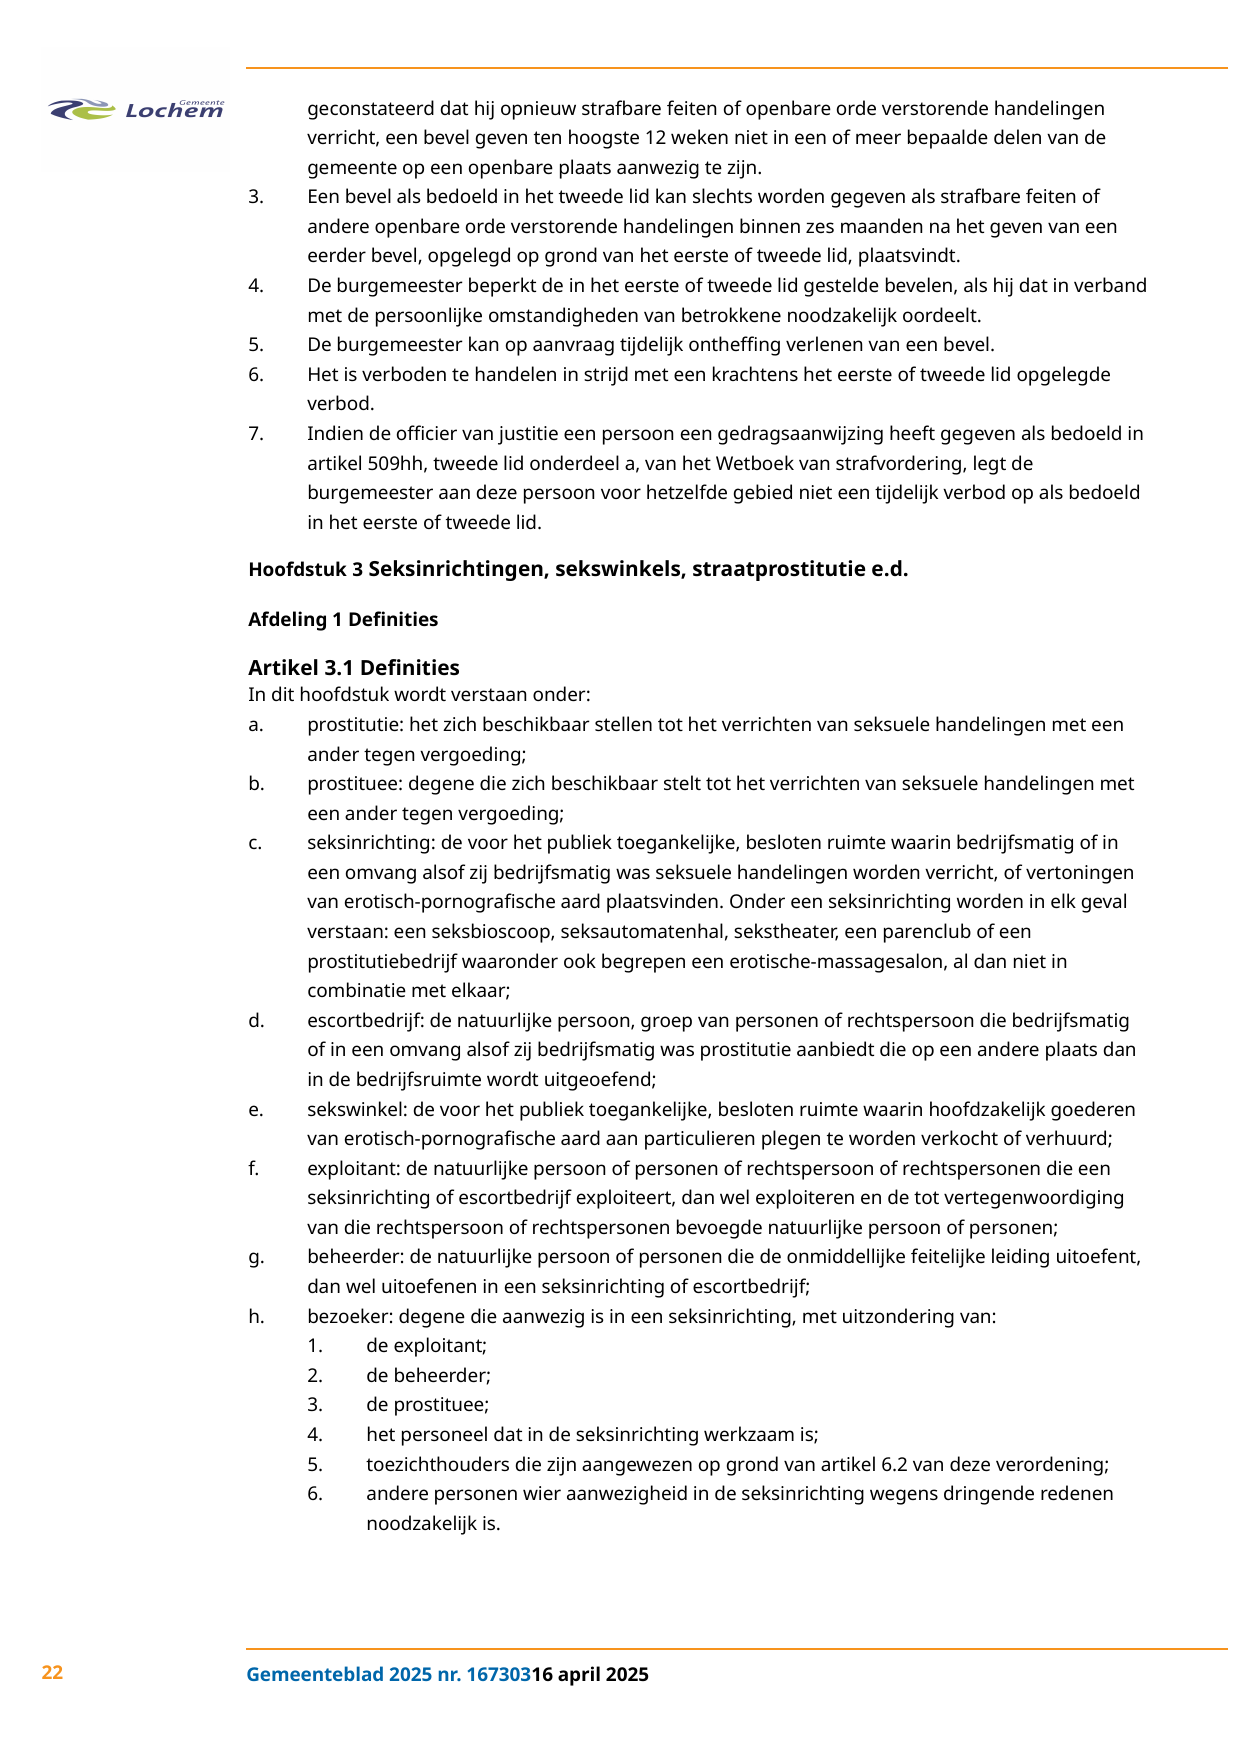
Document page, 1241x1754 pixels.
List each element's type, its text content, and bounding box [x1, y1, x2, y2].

text Afdeling 1 Definities [248, 604, 1152, 632]
list De burgemeester kan op aanvraag tijdelijk ontheffing verlenen van een bevel. [248, 331, 1152, 357]
list de exploitant; [307, 1332, 1152, 1358]
list Het is verboden te handelen in strijd met een krachtens het eerste of tweede lid opgelegde verbod. [248, 361, 1152, 416]
list De burgemeester beperkt de in het eerste of tweede lid gestelde bevelen, als hij dat in verband met de persoonlijke omstandigheden van betrokkene noodzakelijk oordeelt. [248, 272, 1152, 328]
list Een bevel als bedoeld in het tweede lid kan slechts worden gegeven als strafbare feiten of andere openbare orde verstorende handelingen binnen zes maanden na het geven van een eerder bevel, opgelegd op grond van het eerste of tweede lid, plaatsvindt. [248, 183, 1152, 268]
text Hoofdstuk 3 Seksinrichtingen, sekswinkels, straatprostitutie e.d. [248, 554, 1152, 583]
list sekswinkel: de voor het publiek toegankelijke, besloten ruimte waarin hoofdzakelijk goederen van erotisch-pornografische aard aan particulieren plegen te worden verkocht of verhuurd; [248, 1096, 1152, 1151]
list andere personen wier aanwezigheid in de seksinrichting wegens dringende redenen noodzakelijk is. [307, 1480, 1152, 1536]
list toezichthouders die zijn aangewezen op grond van artikel 6.2 van deze verordening; [307, 1451, 1152, 1476]
list geconstateerd dat hij opnieuw strafbare feiten of openbare orde verstorende handelingen verricht, een bevel geven ten hoogste 12 weken niet in een of meer bepaalde delen van de gemeente op een openbare plaats aanwezig te zijn. [248, 95, 1152, 180]
list Indien de officier van justitie een persoon een gedragsaanwijzing heeft gegeven als bedoeld in artikel 509hh, tweede lid onderdeel a, van het Wetboek van strafvordering, legt de burgemeester aan deze persoon voor hetzelfde gebied niet een tijdelijk verbod op als bedoeld in het eerste of tweede lid. [248, 420, 1152, 535]
list bezoeker: degene die aanwezig is in een seksinrichting, met uitzondering van: [248, 1303, 1152, 1328]
list de prostituee; [307, 1392, 1152, 1417]
picture [41, 47, 231, 172]
text In dit hoofdstuk wordt verstaan onder: [248, 682, 1152, 707]
list het personeel dat in de seksinrichting werkzaam is; [307, 1421, 1152, 1447]
list de beheerder; [307, 1362, 1152, 1388]
list prostitutie: het zich beschikbaar stellen tot het verrichten van seksuele handelingen met een ander tegen vergoeding; [248, 711, 1152, 766]
list seksinrichting: de voor het publiek toegankelijke, besloten ruimte waarin bedrijfsmatig of in een omvang alsof zij bedrijfsmatig was seksuele handelingen worden verricht, of vertoningen van erotisch-pornografische aard plaatsvinden. Onder een seksinrichting worden in elk geval verstaan: een seksbioscoop, seksautomatenhal, sekstheater, een parenclub of een prostitutiebedrijf waaronder ook begrepen een erotische-massagesalon, al dan niet in combinatie met elkaar; [248, 829, 1152, 1003]
list escortbedrijf: de natuurlijke persoon, groep van personen of rechtspersoon die bedrijfsmatig of in een omvang alsof zij bedrijfsmatig was prostitutie aanbiedt die op een andere plaats dan in de bedrijfsruimte wordt uitgeoefend; [248, 1007, 1152, 1092]
list prostituee: degene die zich beschikbaar stelt tot het verrichten van seksuele handelingen met een ander tegen vergoeding; [248, 770, 1152, 826]
list beheerder: de natuurlijke persoon of personen die de onmiddellijke feitelijke leiding uitoefent, dan wel uitoefenen in een seksinrichting of escortbedrijf; [248, 1244, 1152, 1299]
text Artikel 3.1 Definities [248, 653, 1152, 682]
list exploitant: de natuurlijke persoon of personen of rechtspersoon of rechtspersonen die een seksinrichting of escortbedrijf exploiteert, dan wel exploiteren en de tot vertegenwoordiging van die rechtspersoon of rechtspersonen bevoegde natuurlijke persoon of personen; [248, 1155, 1152, 1240]
